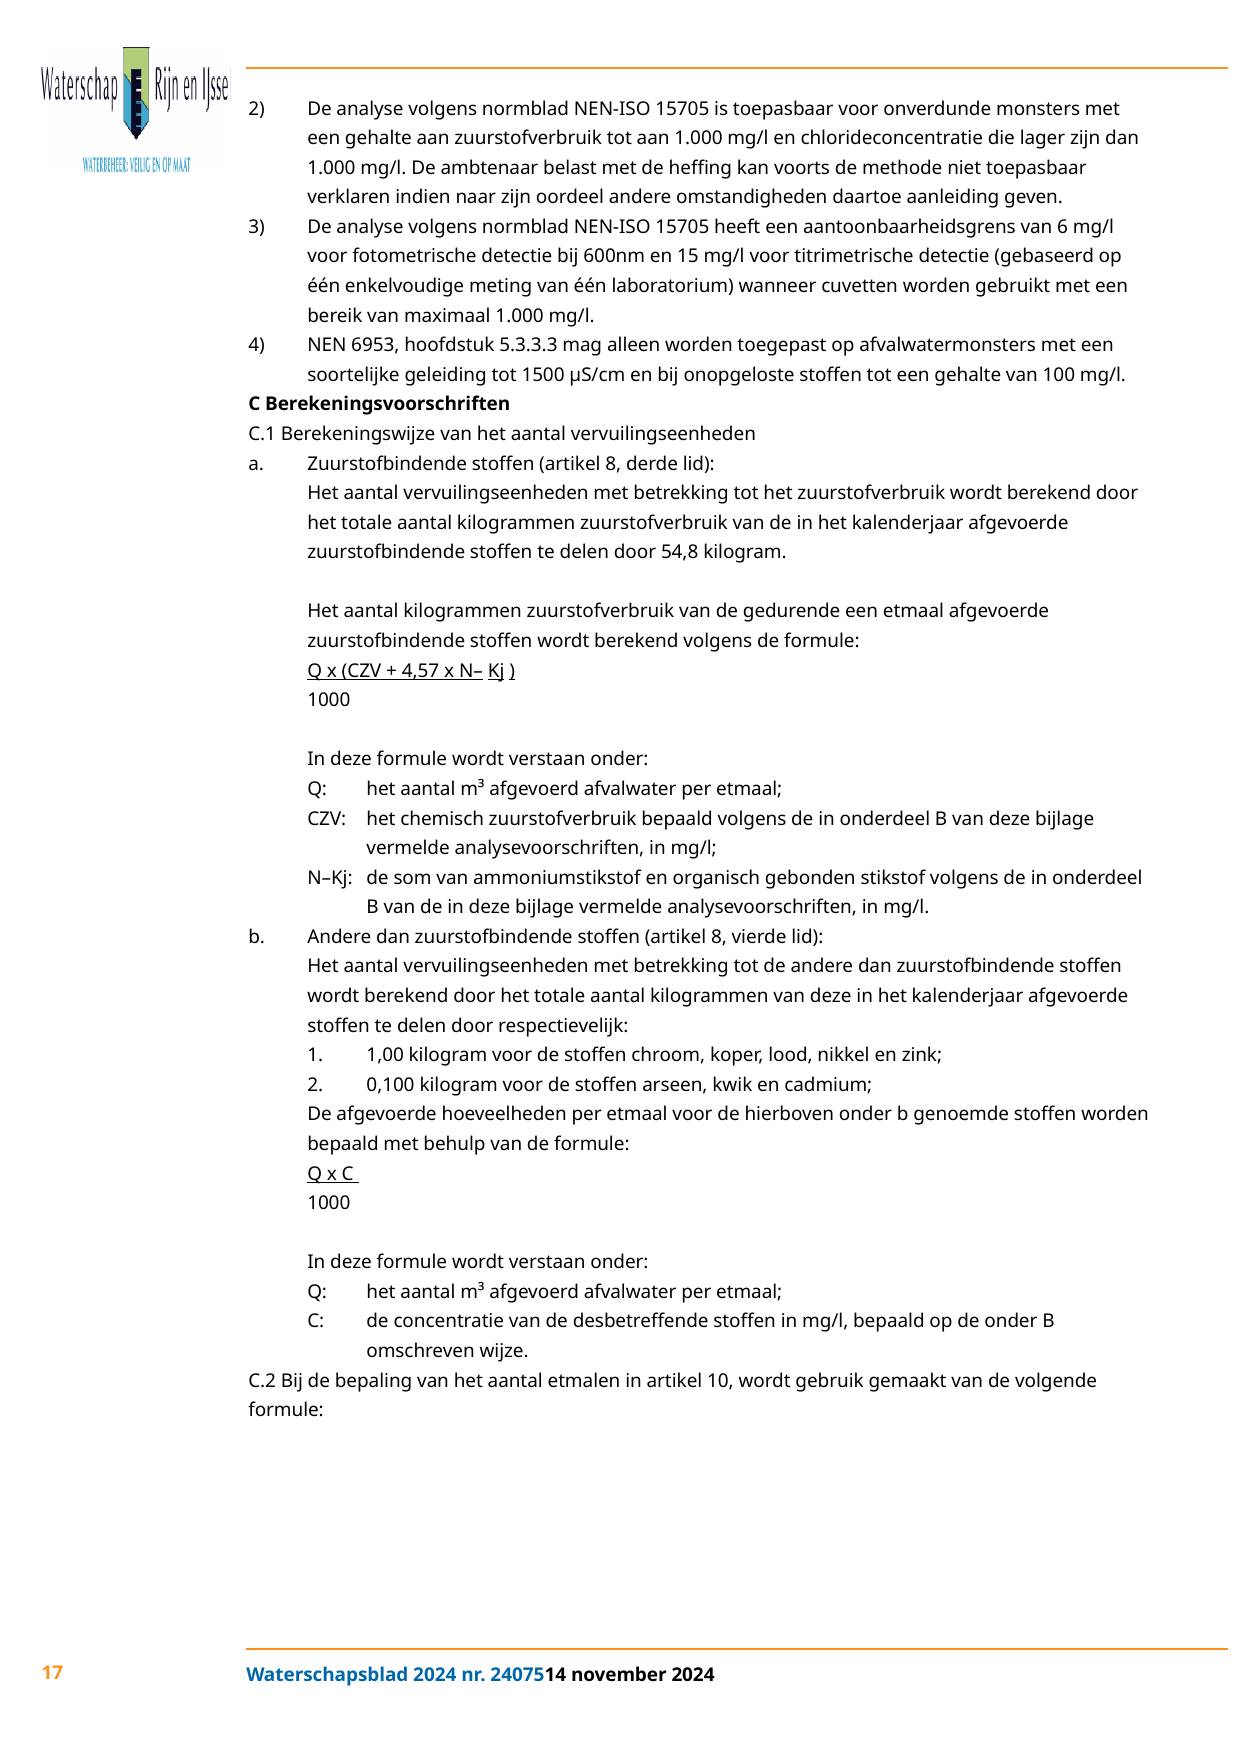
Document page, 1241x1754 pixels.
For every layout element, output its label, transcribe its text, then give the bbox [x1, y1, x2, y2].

list 1000 [248, 686, 1152, 712]
list Zuurstofbindende stoffen (artikel 8, derde lid): [248, 450, 1152, 476]
list 1000 [248, 1189, 1152, 1215]
list NEN 6953, hoofdstuk 5.3.3.3 mag alleen worden toegepast op afvalwatermonsters met een soortelijke geleiding tot 1500 μS/cm en bij onopgeloste stoffen tot een gehalte van 100 mg/l. [248, 331, 1152, 387]
list In deze formule wordt verstaan onder: [248, 1248, 1152, 1274]
text C.1 Berekeningswijze van het aantal vervuilingseenheden [248, 420, 1152, 446]
list De analyse volgens normblad NEN-ISO 15705 is toepasbaar voor onverdunde monsters met een gehalte aan zuurstofverbruik tot aan 1.000 mg/l en chlorideconcentratie die lager zijn dan 1.000 mg/l. De ambtenaar belast met de heffing kan voorts de methode niet toepasbaar verklaren indien naar zijn oordeel andere omstandigheden daartoe aanleiding geven. [248, 95, 1152, 209]
list Het aantal kilogrammen zuurstofverbruik van de gedurende een etmaal afgevoerde zuurstofbindende stoffen wordt berekend volgens de formule: [248, 598, 1152, 653]
text C.2 Bij de bepaling van het aantal etmalen in artikel 10, wordt gebruik gemaakt van de volgende [248, 1367, 1152, 1393]
list 0,100 kilogram voor de stoffen arseen, kwik en cadmium; [307, 1071, 1152, 1097]
list De analyse volgens normblad NEN-ISO 15705 heeft een aantoonbaarheidsgrens van 6 mg/l voor fotometrische detectie bij 600nm en 15 mg/l voor titrimetrische detectie (gebaseerd op één enkelvoudige meting van één laboratorium) wanneer cuvetten worden gebruikt met een bereik van maximaal 1.000 mg/l. [248, 213, 1152, 328]
list Andere dan zuurstofbindende stoffen (artikel 8, vierde lid): [248, 923, 1152, 949]
list de concentratie van de desbetreffende stoffen in mg/l, bepaald op de onder B omschreven wijze. [307, 1308, 1152, 1363]
list 1,00 kilogram voor de stoffen chroom, koper, lood, nikkel en zink; [307, 1041, 1152, 1067]
list In deze formule wordt verstaan onder: [248, 746, 1152, 771]
list Q x C [248, 1160, 1152, 1186]
list het chemisch zuurstofverbruik bepaald volgens de in onderdeel B van deze bijlage vermelde analysevoorschriften, in mg/l; [307, 805, 1152, 860]
text formule: [248, 1396, 1152, 1422]
list Het aantal vervuilingseenheden met betrekking tot het zuurstofverbruik wordt berekend door het totale aantal kilogrammen zuurstofverbruik van de in het kalenderjaar afgevoerde zuurstofbindende stoffen te delen door 54,8 kilogram. [248, 479, 1152, 564]
list Q x (CZV + 4,57 x N– Kj ) [248, 657, 1152, 683]
list Het aantal vervuilingseenheden met betrekking tot de andere dan zuurstofbindende stoffen wordt berekend door het totale aantal kilogrammen van deze in het kalenderjaar afgevoerde stoffen te delen door respectievelijk: [248, 953, 1152, 1038]
list het aantal m³ afgevoerd afvalwater per etmaal; [307, 775, 1152, 801]
text C Berekeningsvoorschriften [248, 391, 1152, 416]
list De afgevoerde hoeveelheden per etmaal voor de hierboven onder b genoemde stoffen worden bepaald met behulp van de formule: [248, 1101, 1152, 1156]
list het aantal m³ afgevoerd afvalwater per etmaal; [307, 1278, 1152, 1304]
list de som van ammoniumstikstof en organisch gebonden stikstof volgens de in onderdeel B van de in deze bijlage vermelde analysevoorschriften, in mg/l. [307, 864, 1152, 919]
picture [41, 47, 231, 172]
